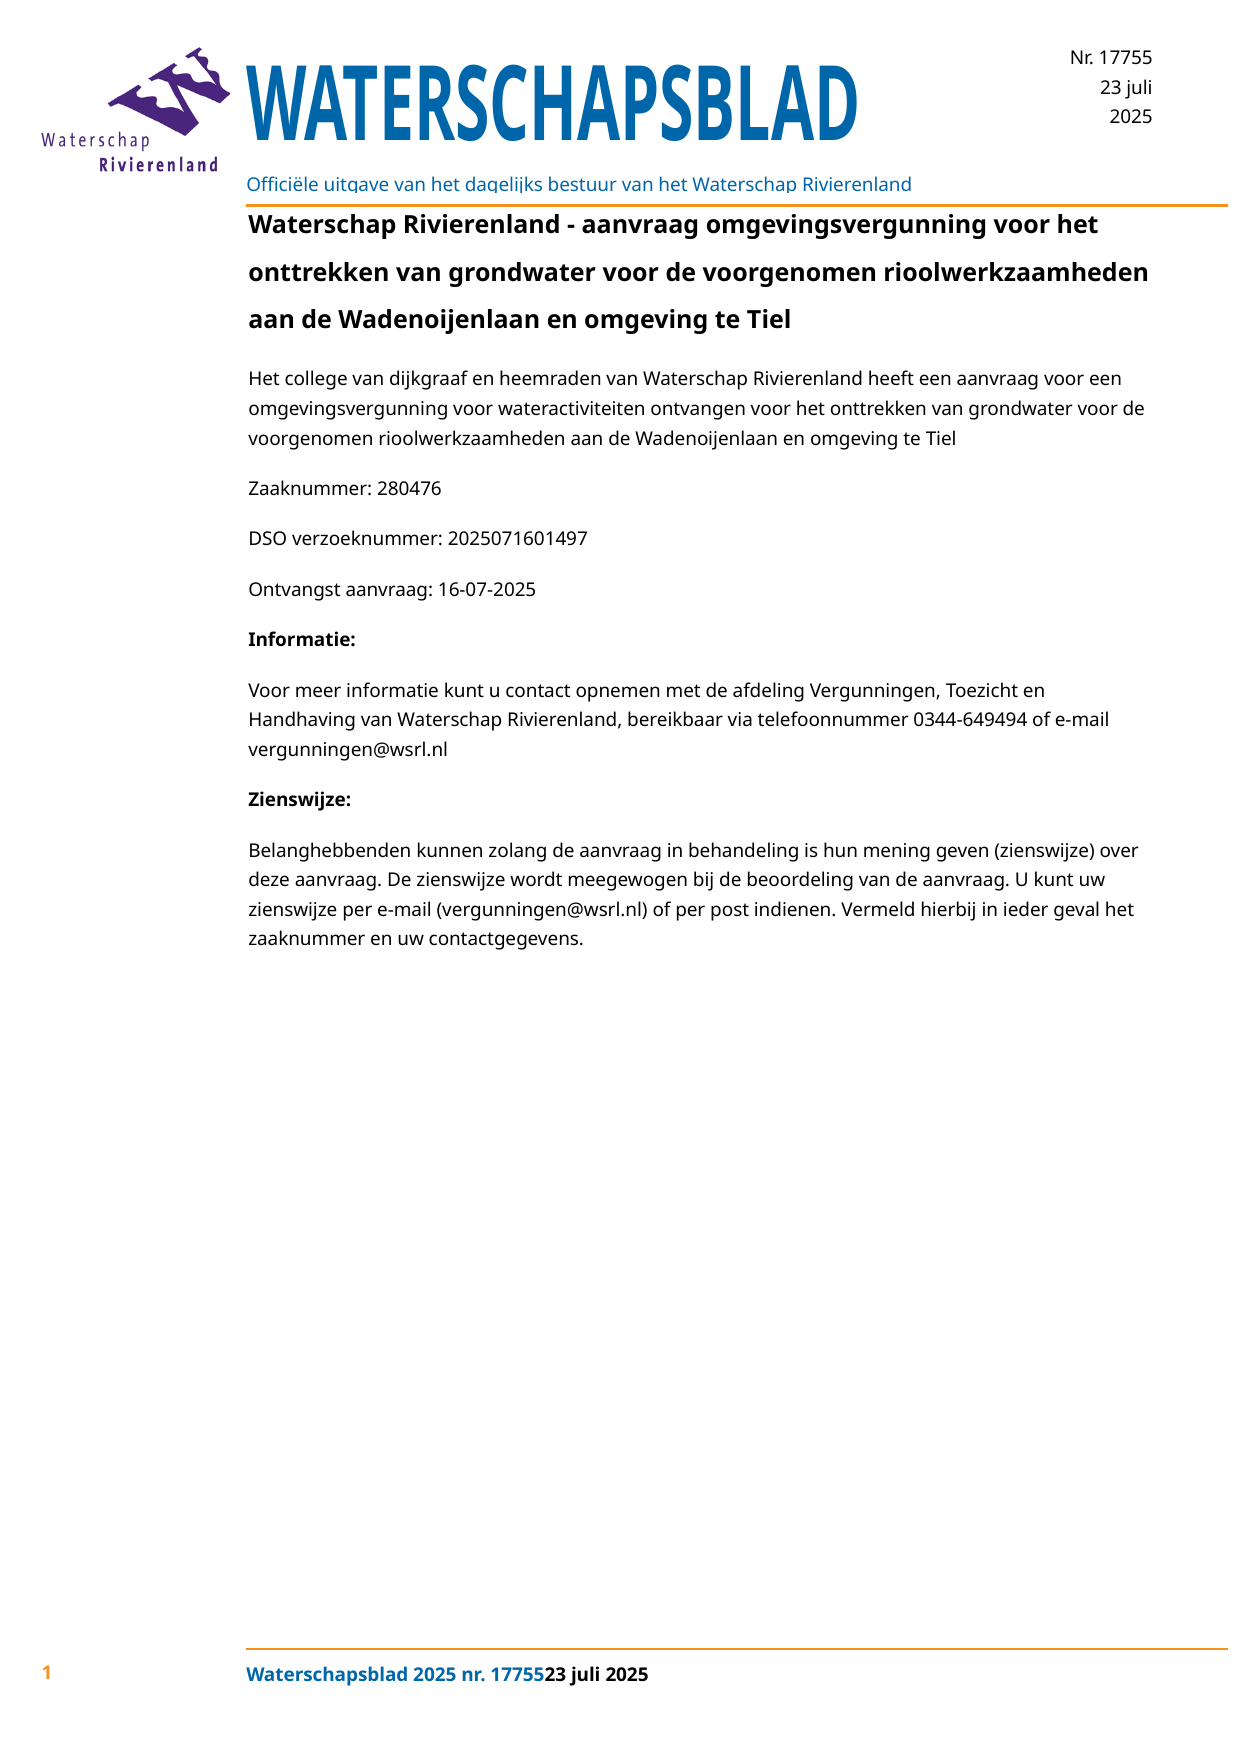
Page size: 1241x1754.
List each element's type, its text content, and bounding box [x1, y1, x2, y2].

text Informatie: [248, 626, 1152, 652]
text Belanghebbenden kunnen zolang de aanvraag in behandeling is hun mening geven (zienswijze) over deze aanvraag. De zienswijze wordt meegewogen bij de beoordeling van de aanvraag. U kunt uw zienswijze per e-mail (vergunningen@wsrl.nl) of per post indienen. Vermeld hierbij in ieder geval het zaaknummer en uw contactgegevens. [248, 837, 1152, 951]
text Ontvangst aanvraag: 16-07-2025 [248, 576, 1152, 602]
text Het college van dijkgraaf en heemraden van Waterschap Rivierenland heeft een aanvraag voor een omgevingsvergunning voor wateractiviteiten ontvangen voor het onttrekken van grondwater voor de voorgenomen rioolwerkzaamheden aan de Wadenoijenlaan en omgeving te Tiel [248, 366, 1152, 450]
text Waterschap Rivierenland - aanvraag omgevingsvergunning voor het onttrekken van grondwater voor de voorgenomen rioolwerkzaamheden aan de Wadenoijenlaan en omgeving te Tiel [248, 207, 1152, 336]
picture [41, 47, 231, 172]
text DSO verzoeknummer: 2025071601497 [248, 526, 1152, 551]
text Voor meer informatie kunt u contact opnemen met de afdeling Vergunningen, Toezicht en Handhaving van Waterschap Rivierenland, bereikbaar via telefoonnummer 0344-649494 of e-mail vergunningen@wsrl.nl [248, 677, 1152, 762]
text Zaaknummer: 280476 [248, 475, 1152, 501]
text Zienswijze: [248, 786, 1152, 812]
